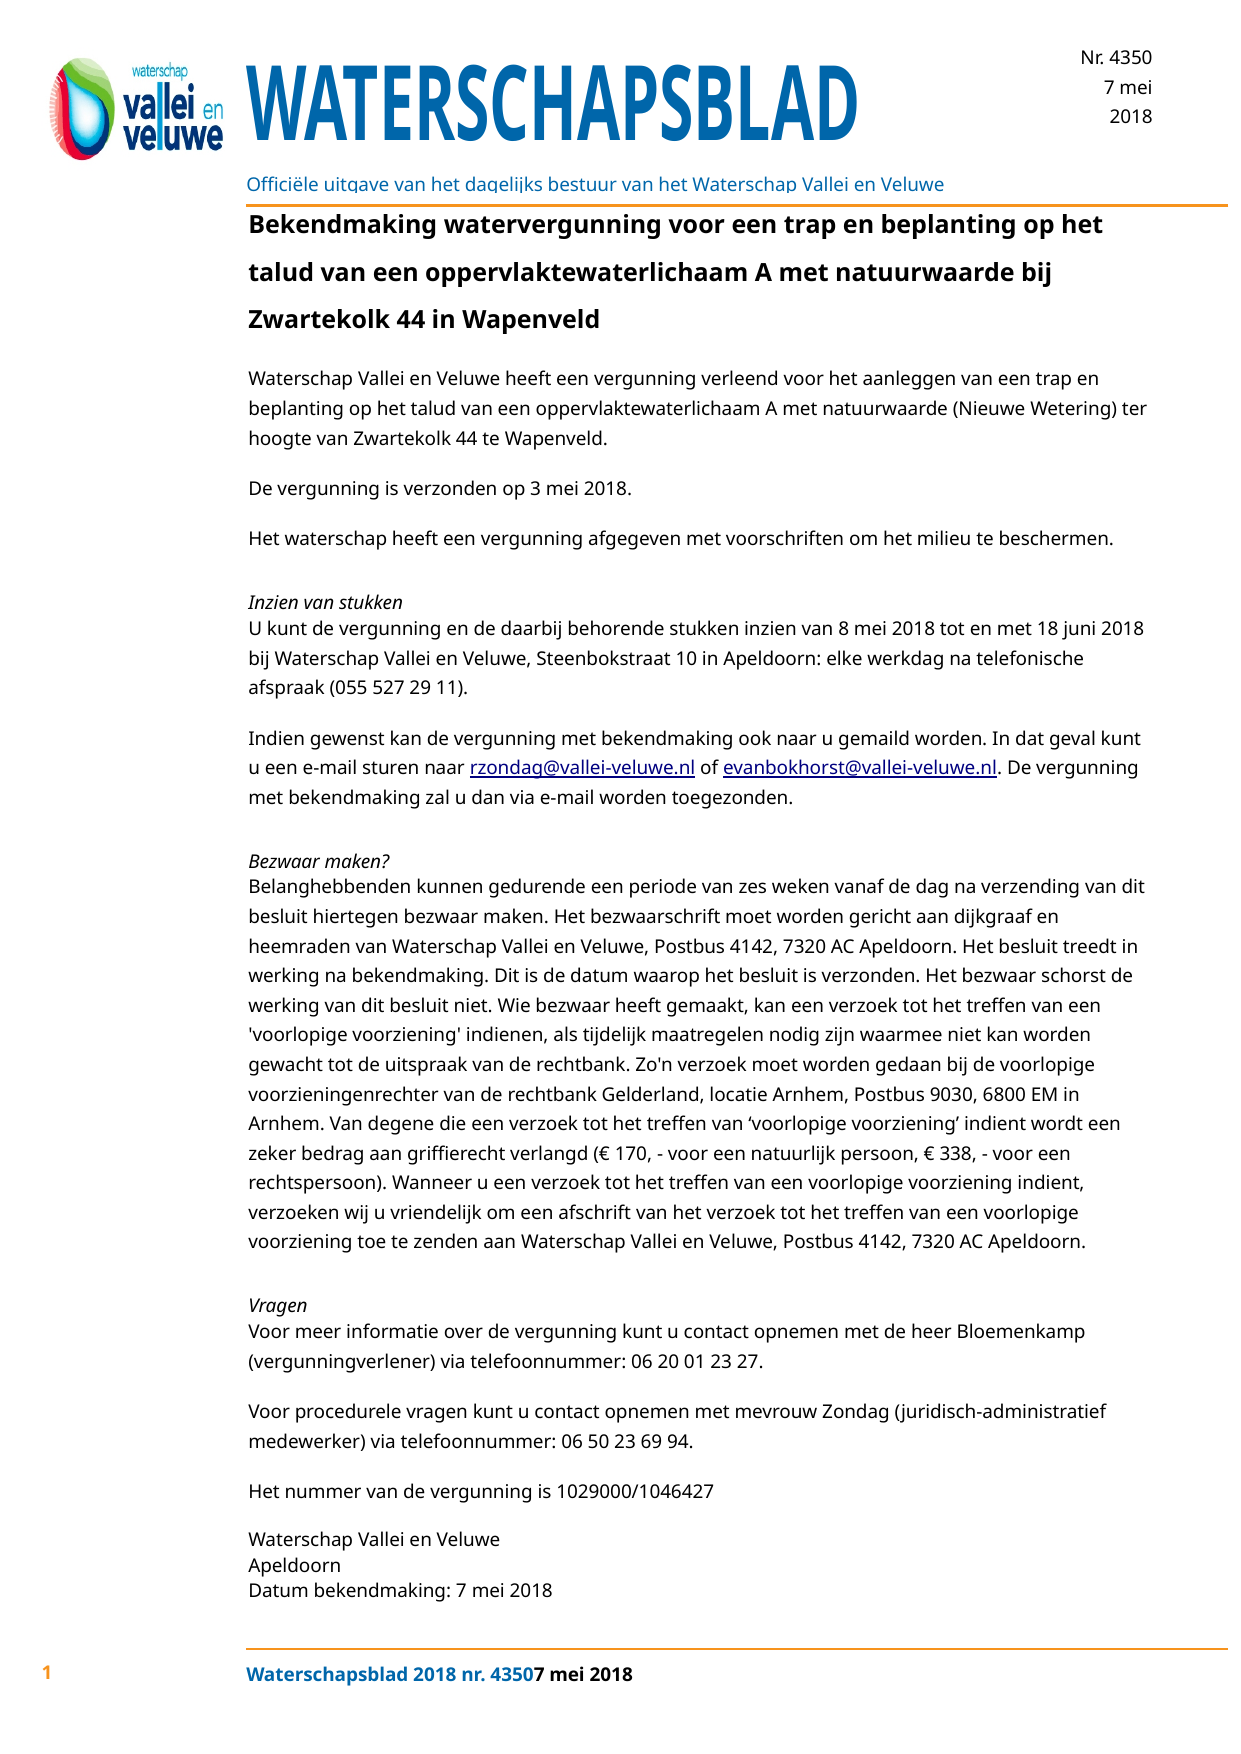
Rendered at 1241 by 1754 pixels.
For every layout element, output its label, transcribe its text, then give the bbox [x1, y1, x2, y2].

text Indien gewenst kan de vergunning met bekendmaking ook naar u gemaild worden. In dat geval kunt u een e-mail sturen naar rzondag@vallei-veluwe.nl of evanbokhorst@vallei-veluwe.nl. De vergunning met bekendmaking zal u dan via e-mail worden toegezonden. [248, 725, 1152, 810]
picture [41, 47, 231, 172]
text Vragen [248, 1293, 1152, 1318]
text Datum bekendmaking: 7 mei 2018 [248, 1578, 1152, 1603]
text De vergunning is verzonden op 3 mei 2018. [248, 475, 1152, 501]
text Waterschap Vallei en Veluwe [248, 1526, 1152, 1552]
text Apeldoorn [248, 1552, 1152, 1578]
text Waterschap Vallei en Veluwe heeft een vergunning verleend voor het aanleggen van een trap en beplanting op het talud van een oppervlaktewaterlichaam A met natuurwaarde (Nieuwe Wetering) ter hoogte van Zwartekolk 44 te Wapenveld. [248, 366, 1152, 450]
text Belanghebbenden kunnen gedurende een periode van zes weken vanaf de dag na verzending van dit besluit hiertegen bezwaar maken. Het bezwaarschrift moet worden gericht aan dijkgraaf en heemraden van Waterschap Vallei en Veluwe, Postbus 4142, 7320 AC Apeldoorn. Het besluit treedt in werking na bekendmaking. Dit is de datum waarop het besluit is verzonden. Het bezwaar schorst de werking van dit besluit niet. Wie bezwaar heeft gemaakt, kan een verzoek tot het treffen van een 'voorlopige voorziening' indienen, als tijdelijk maatregelen nodig zijn waarmee niet kan worden gewacht tot de uitspraak van de rechtbank. Zo'n verzoek moet worden gedaan bij de voorlopige voorzieningenrechter van de rechtbank Gelderland, locatie Arnhem, Postbus 9030, 6800 EM in Arnhem. Van degene die een verzoek tot het treffen van ‘voorlopige voorziening’ indient wordt een zeker bedrag aan griffierecht verlangd (€ 170, - voor een natuurlijk persoon, € 338, - voor een rechtspersoon). Wanneer u een verzoek tot het treffen van een voorlopige voorziening indient, verzoeken wij u vriendelijk om een afschrift van het verzoek tot het treffen van een voorlopige voorziening toe te zenden aan Waterschap Vallei en Veluwe, Postbus 4142, 7320 AC Apeldoorn. [248, 874, 1152, 1254]
text Voor procedurele vragen kunt u contact opnemen met mevrouw Zondag (juridisch-administratief medewerker) via telefoonnummer: 06 50 23 69 94. [248, 1398, 1152, 1454]
text Voor meer informatie over de vergunning kunt u contact opnemen met de heer Bloemenkamp (vergunningverlener) via telefoonnummer: 06 20 01 23 27. [248, 1318, 1152, 1374]
text Het waterschap heeft een vergunning afgegeven met voorschriften om het milieu te beschermen. [248, 526, 1152, 551]
text Bekendmaking watervergunning voor een trap en beplanting op het talud van een oppervlaktewaterlichaam A met natuurwaarde bij Zwartekolk 44 in Wapenveld [248, 207, 1152, 336]
text Bezwaar maken? [248, 848, 1152, 874]
text Het nummer van de vergunning is 1029000/1046427 [248, 1478, 1152, 1504]
text Inzien van stukken [248, 589, 1152, 615]
text U kunt de vergunning en de daarbij behorende stukken inzien van 8 mei 2018 tot en met 18 juni 2018 bij Waterschap Vallei en Veluwe, Steenbokstraat 10 in Apeldoorn: elke werkdag na telefonische afspraak (055 527 29 11). [248, 615, 1152, 700]
